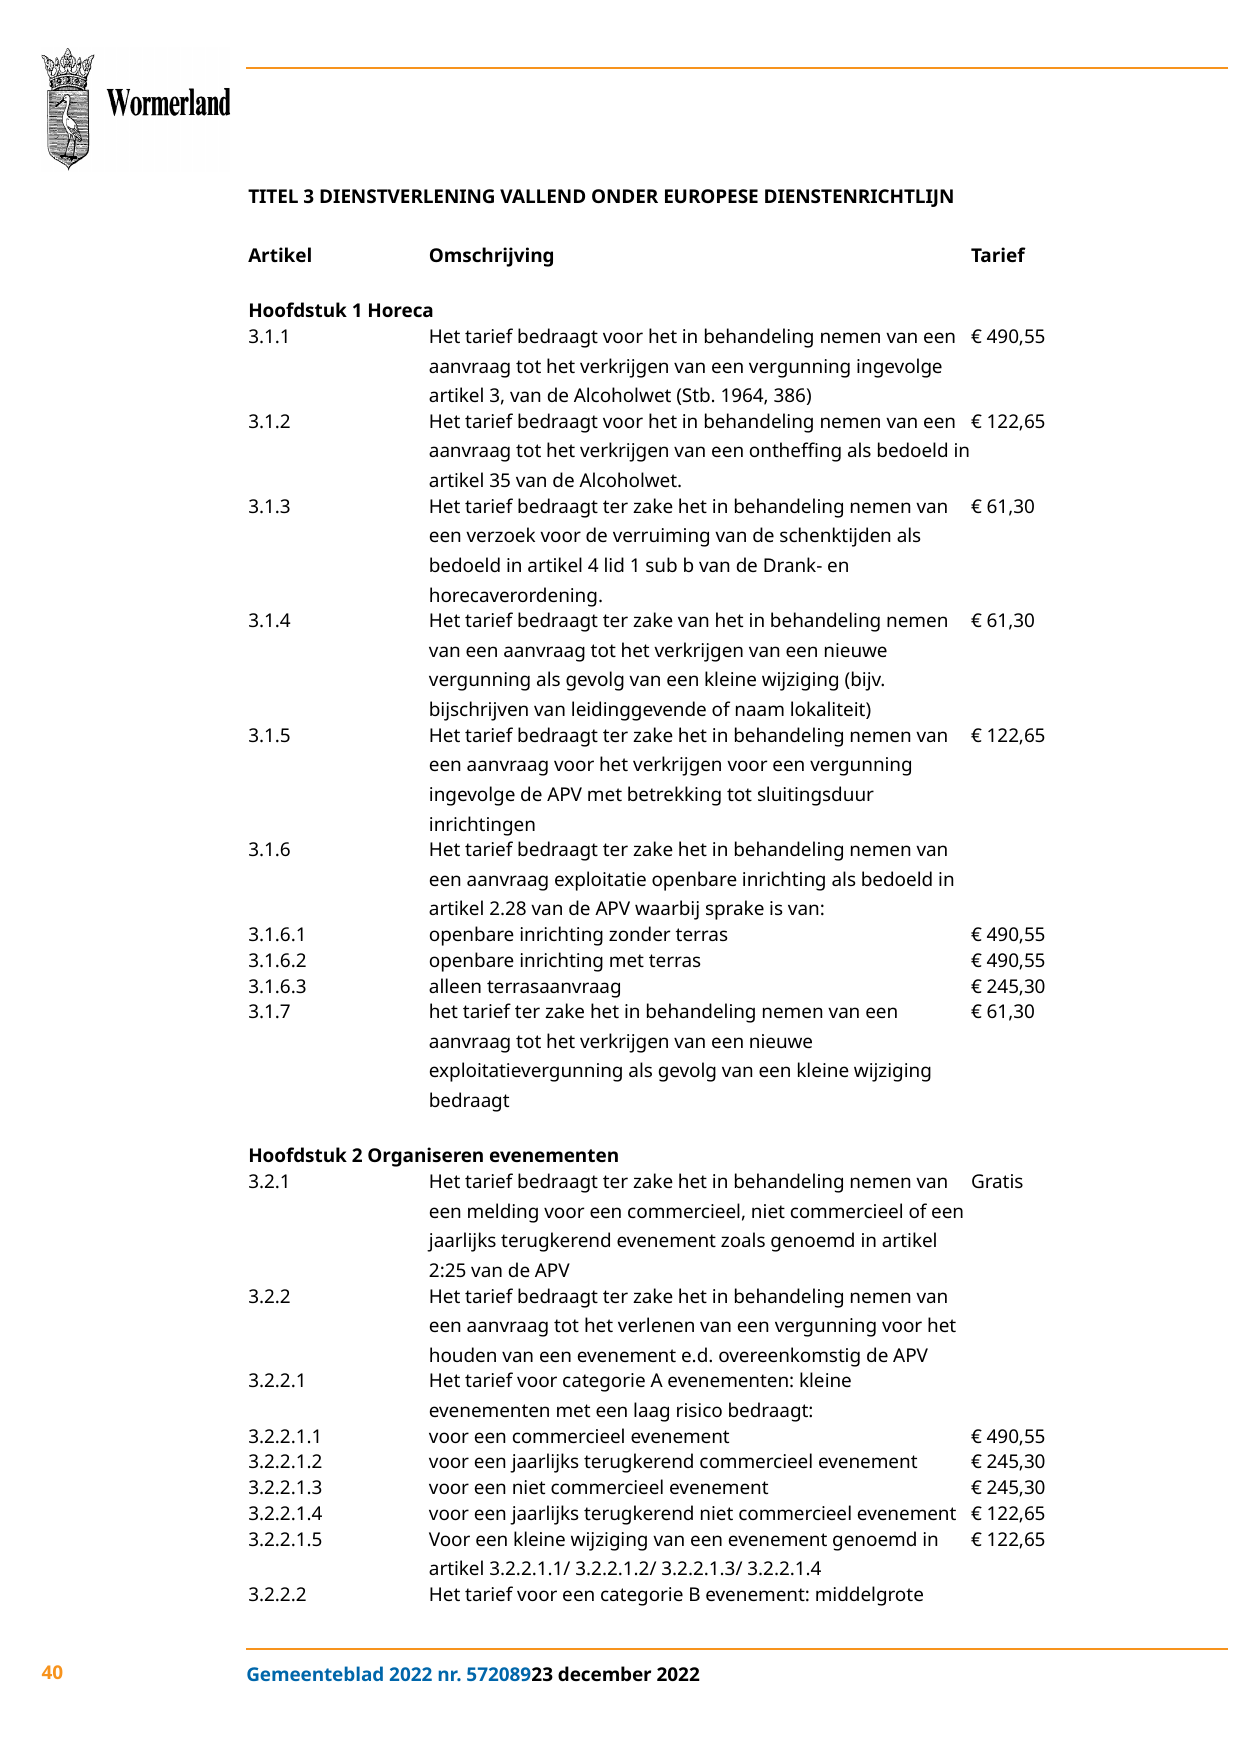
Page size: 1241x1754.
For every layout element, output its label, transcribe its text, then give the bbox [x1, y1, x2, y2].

table_cell € 245,30 [971, 1475, 1152, 1500]
table_cell [248, 95, 474, 121]
table_cell [971, 1283, 1152, 1368]
table_cell € 61,30 [971, 493, 1152, 607]
table_cell Het tarief voor categorie A evenementen: kleine evenementen met een laag risico bedraagt: [429, 1368, 971, 1423]
picture [41, 47, 231, 172]
table_cell 3.1.6.1 [248, 921, 429, 947]
table_cell Het tarief voor een categorie B evenement: middelgrote [429, 1581, 971, 1607]
table_cell 3.2.2 [248, 1283, 429, 1368]
table_cell openbare inrichting zonder terras [429, 921, 971, 947]
table_cell voor een niet commercieel evenement [429, 1475, 971, 1500]
table_cell [971, 836, 1152, 921]
table_cell Hoofdstuk 1 Horeca [248, 268, 1152, 323]
table_cell 3.1.6 [248, 836, 429, 921]
table_cell 3.1.7 [248, 999, 429, 1113]
table_cell 3.1.1 [248, 323, 429, 408]
table_cell € 245,30 [971, 973, 1152, 998]
table_cell Het tarief bedraagt ter zake het in behandeling nemen van een aanvraag exploitatie openbare inrichting als bedoeld in artikel 2.28 van de APV waarbij sprake is van: [429, 836, 971, 921]
table_cell 3.2.1 [248, 1168, 429, 1283]
table_cell Voor een kleine wijziging van een evenement genoemd in artikel 3.2.2.1.1/ 3.2.2.1.2/ 3.2.2.1.3/ 3.2.2.1.4 [429, 1526, 971, 1581]
table_cell € 490,55 [971, 323, 1152, 408]
table_cell Het tarief bedraagt voor het in behandeling nemen van een aanvraag tot het verkrijgen van een vergunning ingevolge artikel 3, van de Alcoholwet (Stb. 1964, 386) [429, 323, 971, 408]
table_cell [971, 1368, 1152, 1423]
table_cell 3.2.2.1 [248, 1368, 429, 1423]
table_header Tarief [971, 242, 1152, 268]
table_cell € 245,30 [971, 1449, 1152, 1474]
table_cell Hoofdstuk 2 Organiseren evenementen [248, 1113, 1152, 1168]
table_cell 3.2.2.1.2 [248, 1449, 429, 1474]
table_cell 3.1.6.2 [248, 947, 429, 973]
table_cell alleen terrasaanvraag [429, 973, 971, 998]
table_cell voor een jaarlijks terugkerend commercieel evenement [429, 1449, 971, 1474]
table_cell [926, 95, 1152, 121]
table_cell [474, 95, 700, 121]
table_header Omschrijving [429, 242, 971, 268]
table_cell openbare inrichting met terras [429, 947, 971, 973]
table_cell 3.1.2 [248, 408, 429, 493]
table_cell € 61,30 [971, 999, 1152, 1113]
table_cell 3.2.2.1.3 [248, 1475, 429, 1500]
table_cell 3.1.4 [248, 608, 429, 722]
table_cell [700, 95, 926, 121]
table_cell 3.1.3 [248, 493, 429, 607]
table_cell 3.2.2.1.1 [248, 1423, 429, 1449]
table_cell € 122,65 [971, 722, 1152, 836]
table_cell [971, 1581, 1152, 1607]
table_cell 3.2.2.1.4 [248, 1500, 429, 1526]
table_cell € 122,65 [971, 408, 1152, 493]
table_cell voor een jaarlijks terugkerend niet commercieel evenement [429, 1500, 971, 1526]
table_cell Het tarief bedraagt ter zake het in behandeling nemen van een aanvraag tot het verlenen van een vergunning voor het houden van een evenement e.d. overeenkomstig de APV [429, 1283, 971, 1368]
table_cell € 122,65 [971, 1526, 1152, 1581]
table_cell Het tarief bedraagt voor het in behandeling nemen van een aanvraag tot het verkrijgen van een ontheffing als bedoeld in artikel 35 van de Alcoholwet. [429, 408, 971, 493]
table_cell Gratis [971, 1168, 1152, 1283]
table_cell Het tarief bedraagt ter zake het in behandeling nemen van een verzoek voor de verruiming van de schenktijden als bedoeld in artikel 4 lid 1 sub b van de Drank- en horecaverordening. [429, 493, 971, 607]
table_cell 3.2.2.2 [248, 1581, 429, 1607]
text TITEL 3 DIENSTVERLENING VALLEND ONDER EUROPESE DIENSTENRICHTLIJN [248, 183, 1152, 209]
table_header Artikel [248, 242, 429, 268]
table_cell Het tarief bedraagt ter zake het in behandeling nemen van een aanvraag voor het verkrijgen voor een vergunning ingevolge de APV met betrekking tot sluitingsduur inrichtingen [429, 722, 971, 836]
table_cell het tarief ter zake het in behandeling nemen van een aanvraag tot het verkrijgen van een nieuwe exploitatievergunning als gevolg van een kleine wijziging bedraagt [429, 999, 971, 1113]
table_cell Het tarief bedraagt ter zake het in behandeling nemen van een melding voor een commercieel, niet commercieel of een jaarlijks terugkerend evenement zoals genoemd in artikel 2:25 van de APV [429, 1168, 971, 1283]
table_cell € 490,55 [971, 947, 1152, 973]
table_cell € 490,55 [971, 1423, 1152, 1449]
table_cell 3.2.2.1.5 [248, 1526, 429, 1581]
table_cell Het tarief bedraagt ter zake van het in behandeling nemen van een aanvraag tot het verkrijgen van een nieuwe vergunning als gevolg van een kleine wijziging (bijv. bijschrijven van leidinggevende of naam lokaliteit) [429, 608, 971, 722]
table_cell € 61,30 [971, 608, 1152, 722]
table_cell € 490,55 [971, 921, 1152, 947]
table_cell 3.1.6.3 [248, 973, 429, 998]
table_cell € 122,65 [971, 1500, 1152, 1526]
table_cell voor een commercieel evenement [429, 1423, 971, 1449]
table_cell 3.1.5 [248, 722, 429, 836]
